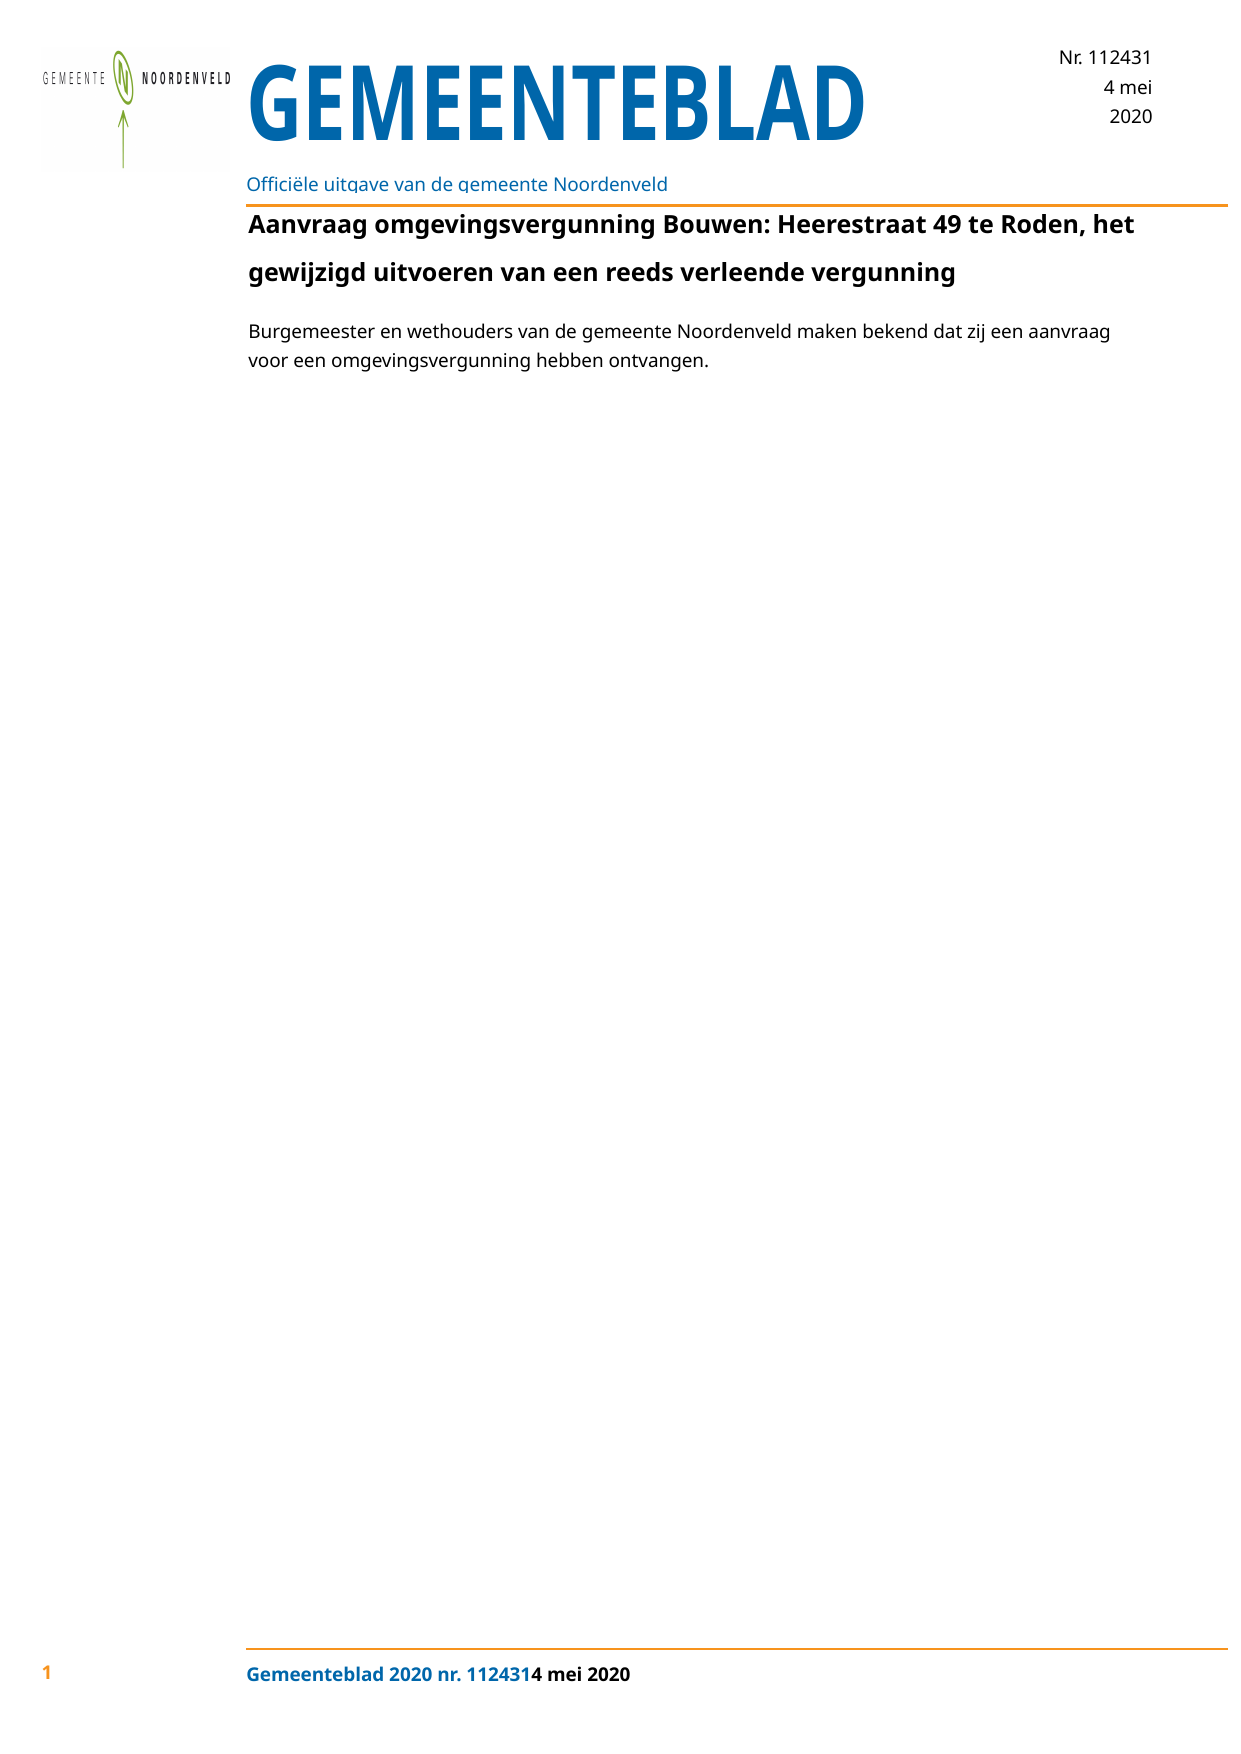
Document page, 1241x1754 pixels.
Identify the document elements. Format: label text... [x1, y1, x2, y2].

text Aanvraag omgevingsvergunning Bouwen: Heerestraat 49 te Roden, het gewijzigd uitvoeren van een reeds verleende vergunning [248, 207, 1152, 288]
text Burgemeester en wethouders van de gemeente Noordenveld maken bekend dat zij een aanvraag voor een omgevingsvergunning hebben ontvangen. [248, 318, 1152, 373]
picture [41, 47, 231, 172]
